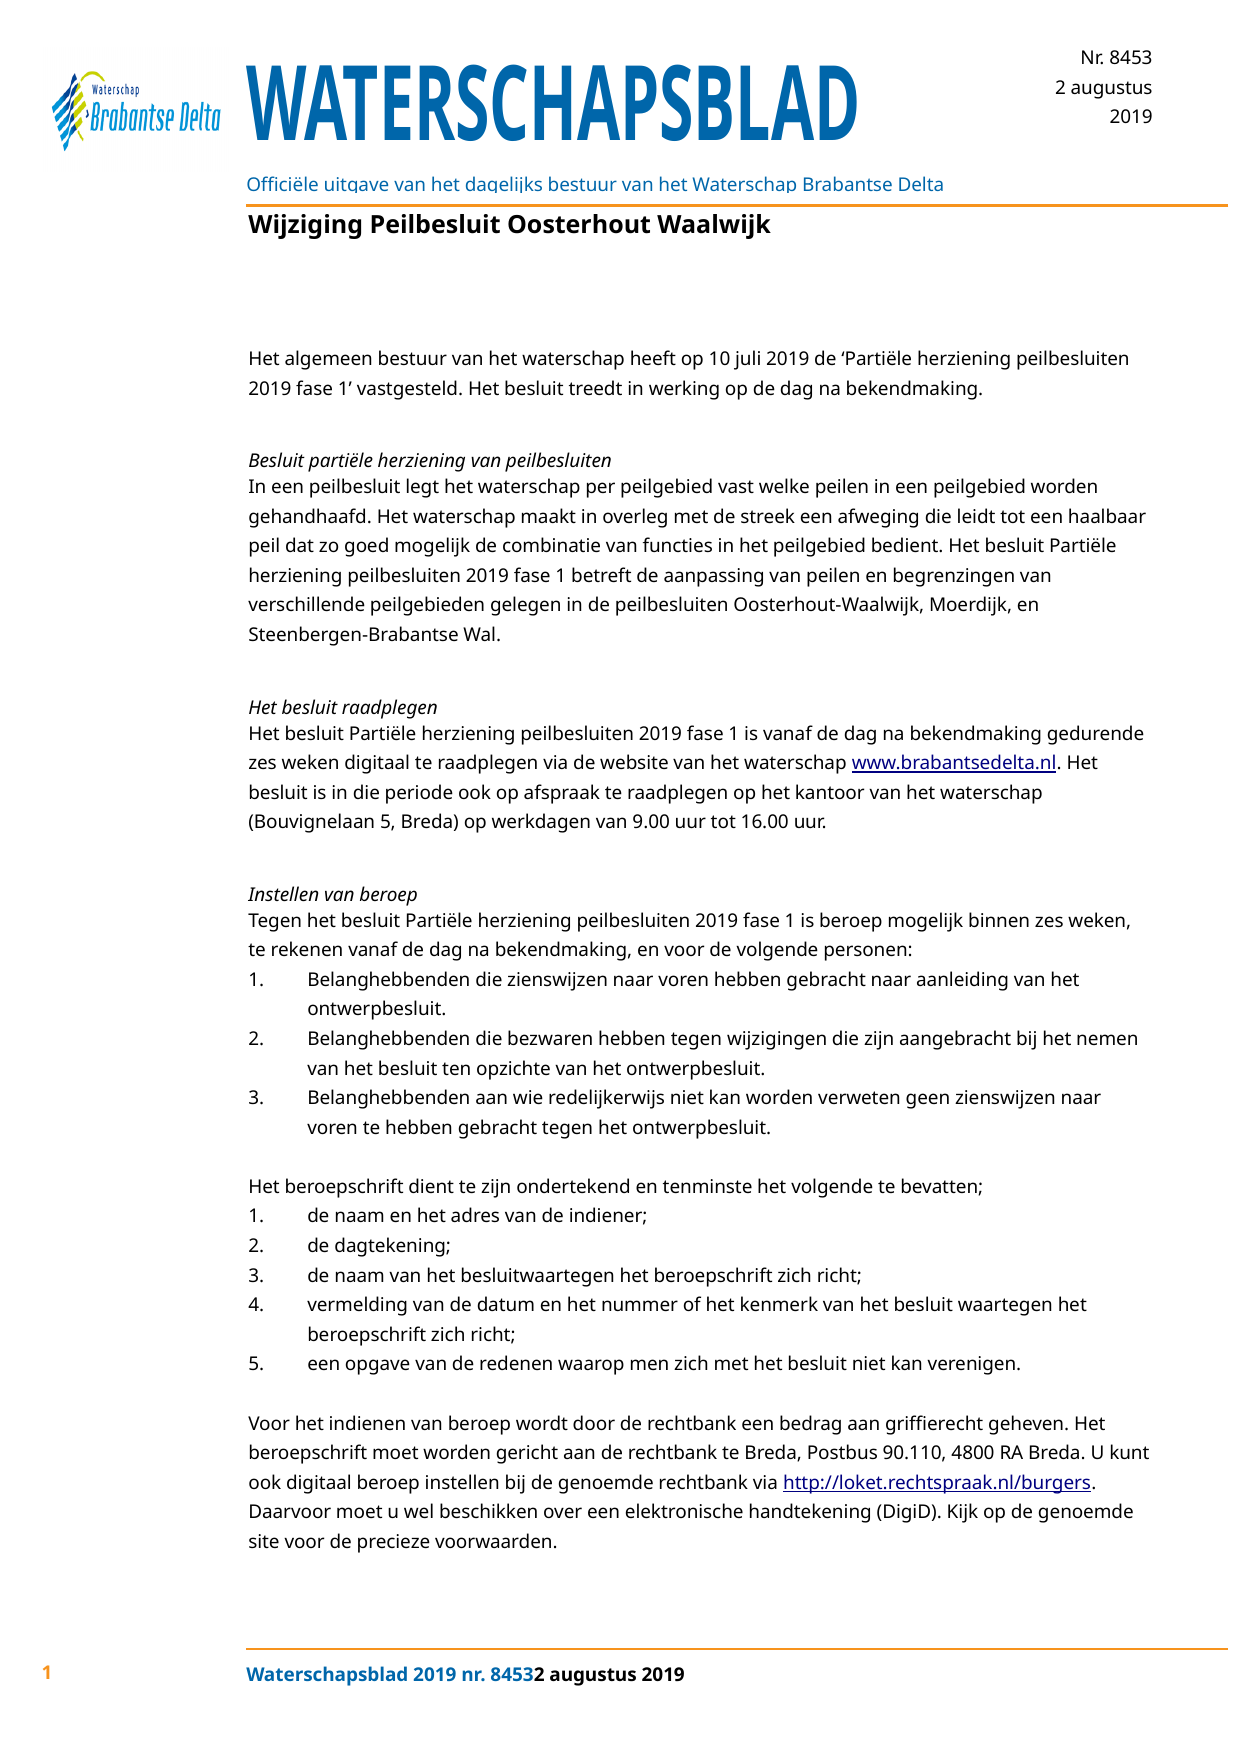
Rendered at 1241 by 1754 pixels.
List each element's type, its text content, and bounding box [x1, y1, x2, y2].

text In een peilbesluit legt het waterschap per peilgebied vast welke peilen in een peilgebied worden gehandhaafd. Het waterschap maakt in overleg met de streek een afweging die leidt tot een haalbaar peil dat zo goed mogelijk de combinatie van functies in het peilgebied bedient. Het besluit Partiële herziening peilbesluiten 2019 fase 1 betreft de aanpassing van peilen en begrenzingen van verschillende peilgebieden gelegen in de peilbesluiten Oosterhout-Waalwijk, Moerdijk, en Steenbergen-Brabantse Wal. [248, 473, 1152, 647]
text Het besluit raadplegen [248, 694, 1152, 720]
text Instellen van beroep [248, 881, 1152, 907]
list een opgave van de redenen waarop men zich met het besluit niet kan verenigen. [248, 1351, 1152, 1376]
picture [41, 47, 231, 172]
list Belanghebbenden die zienswijzen naar voren hebben gebracht naar aanleiding van het ontwerpbesluit. [248, 966, 1152, 1021]
text Wijziging Peilbesluit Oosterhout Waalwijk [248, 207, 1152, 241]
list de naam van het besluitwaartegen het beroepschrift zich richt; [248, 1262, 1152, 1288]
text Het beroepschrift dient te zijn ondertekend en tenminste het volgende te bevatten; [248, 1173, 1152, 1199]
list de naam en het adres van de indiener; [248, 1203, 1152, 1228]
list de dagtekening; [248, 1232, 1152, 1258]
text Voor het indienen van beroep wordt door de rechtbank een bedrag aan griffierecht geheven. Het beroepschrift moet worden gericht aan de rechtbank te Breda, Postbus 90.110, 4800 RA Breda. U kunt ook digitaal beroep instellen bij de genoemde rechtbank via http://loket.rechtspraak.nl/burgers. Daarvoor moet u wel beschikken over een elektronische handtekening (DigiD). Kijk op de genoemde site voor de precieze voorwaarden. [248, 1410, 1152, 1554]
text Besluit partiële herziening van peilbesluiten [248, 448, 1152, 473]
text Het algemeen bestuur van het waterschap heeft op 10 juli 2019 de ‘Partiële herziening peilbesluiten 2019 fase 1’ vastgesteld. Het besluit treedt in werking op de dag na bekendmaking. [248, 345, 1152, 401]
list Belanghebbenden die bezwaren hebben tegen wijzigingen die zijn aangebracht bij het nemen van het besluit ten opzichte van het ontwerpbesluit. [248, 1025, 1152, 1081]
list vermelding van de datum en het nummer of het kenmerk van het besluit waartegen het beroepschrift zich richt; [248, 1291, 1152, 1347]
text Het besluit Partiële herziening peilbesluiten 2019 fase 1 is vanaf de dag na bekendmaking gedurende zes weken digitaal te raadplegen via de website van het waterschap www.brabantsedelta.nl. Het besluit is in die periode ook op afspraak te raadplegen op het kantoor van het waterschap (Bouvignelaan 5, Breda) op werkdagen van 9.00 uur tot 16.00 uur. [248, 720, 1152, 834]
list Belanghebbenden aan wie redelijkerwijs niet kan worden verweten geen zienswijzen naar voren te hebben gebracht tegen het ontwerpbesluit. [248, 1084, 1152, 1140]
text Tegen het besluit Partiële herziening peilbesluiten 2019 fase 1 is beroep mogelijk binnen zes weken, te rekenen vanaf de dag na bekendmaking, en voor de volgende personen: [248, 907, 1152, 962]
